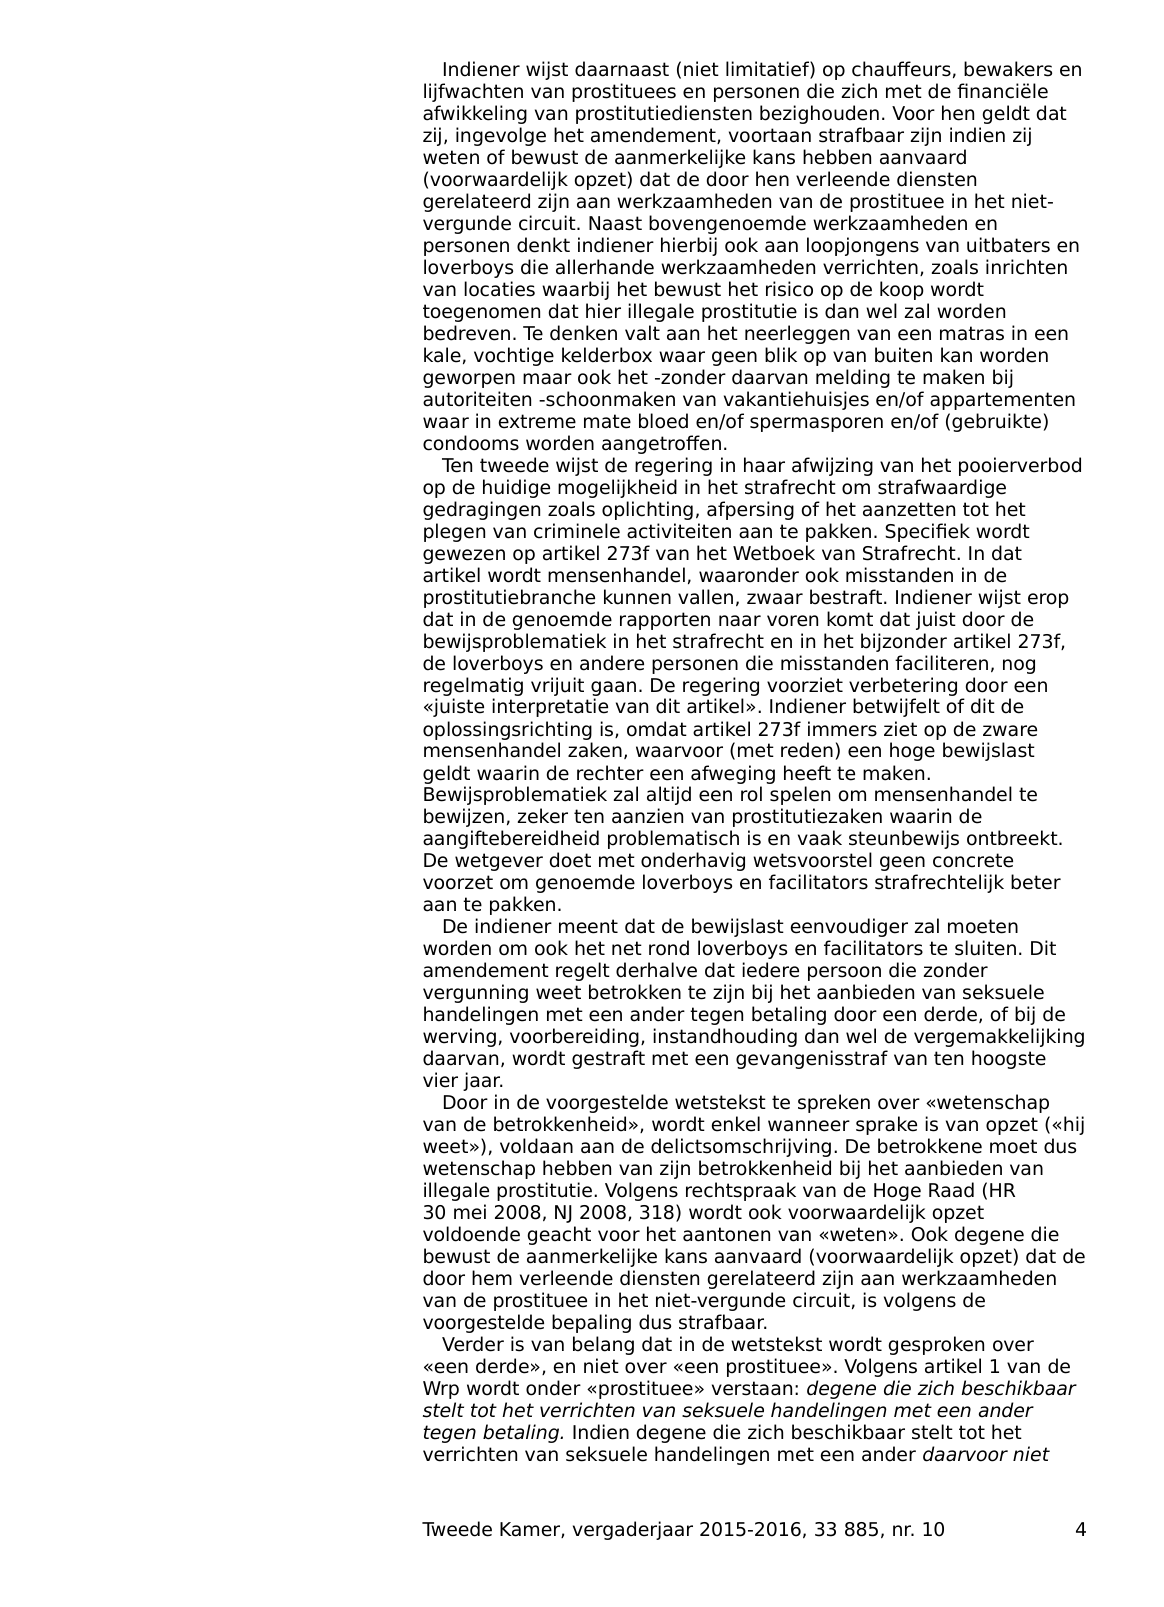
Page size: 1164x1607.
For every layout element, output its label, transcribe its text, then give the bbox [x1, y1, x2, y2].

text Verder is van belang dat in de wetstekst wordt gesproken over «een derde», en niet over «een prostituee». Volgens artikel 1 van de Wrp wordt onder «prostituee» verstaan: degene die zich beschikbaar stelt tot het verrichten van seksuele handelingen met een ander tegen betaling. Indien degene die zich beschikbaar stelt tot het verrichten van seksuele handelingen met een ander daarvoor niet [422, 1334, 1087, 1466]
text Indiener wijst daarnaast (niet limitatief) op chauffeurs, bewakers en lijfwachten van prostituees en personen die zich met de financiële afwikkeling van prostitutiediensten bezighouden. Voor hen geldt dat zij, ingevolge het amendement, voortaan strafbaar zijn indien zij weten of bewust de aanmerkelijke kans hebben aanvaard (voorwaardelijk opzet) dat de door hen verleende diensten gerelateerd zijn aan werkzaamheden van de prostituee in het niet-vergunde circuit. Naast bovengenoemde werkzaamheden en personen denkt indiener hierbij ook aan loopjongens van uitbaters en loverboys die allerhande werkzaamheden verrichten, zoals inrichten van locaties waarbij het bewust het risico op de koop wordt toegenomen dat hier illegale prostitutie is dan wel zal worden bedreven. Te denken valt aan het neerleggen van een matras in een kale, vochtige kelderbox waar geen blik op van buiten kan worden geworpen maar ook het -zonder daarvan melding te maken bij autoriteiten -schoonmaken van vakantiehuisjes en/of appartementen waar in extreme mate bloed en/of spermasporen en/of (gebruikte) condooms worden aangetroffen. [422, 59, 1087, 455]
text Ten tweede wijst de regering in haar afwijzing van het pooierverbod op de huidige mogelijkheid in het strafrecht om strafwaardige gedragingen zoals oplichting, afpersing of het aanzetten tot het plegen van criminele activiteiten aan te pakken. Specifiek wordt gewezen op artikel 273f van het Wetboek van Strafrecht. In dat artikel wordt mensenhandel, waaronder ook misstanden in de prostitutiebranche kunnen vallen, zwaar bestraft. Indiener wijst erop dat in de genoemde rapporten naar voren komt dat juist door de bewijsproblematiek in het strafrecht en in het bijzonder artikel 273f, de loverboys en andere personen die misstanden faciliteren, nog regelmatig vrijuit gaan. De regering voorziet verbetering door een «juiste interpretatie van dit artikel». Indiener betwijfelt of dit de oplossingsrichting is, omdat artikel 273f immers ziet op de zware mensenhandel zaken, waarvoor (met reden) een hoge bewijslast geldt waarin de rechter een afweging heeft te maken. Bewijsproblematiek zal altijd een rol spelen om mensenhandel te bewijzen, zeker ten aanzien van prostitutiezaken waarin de aangiftebereidheid problematisch is en vaak steunbewijs ontbreekt. De wetgever doet met onderhavig wetsvoorstel geen concrete voorzet om genoemde loverboys en facilitators strafrechtelijk beter aan te pakken. [422, 455, 1087, 916]
text Door in de voorgestelde wetstekst te spreken over «wetenschap van de betrokkenheid», wordt enkel wanneer sprake is van opzet («hij weet»), voldaan aan de delictsomschrijving. De betrokkene moet dus wetenschap hebben van zijn betrokkenheid bij het aanbieden van illegale prostitutie. Volgens rechtspraak van de Hoge Raad (HR 30 mei 2008, NJ 2008, 318) wordt ook voorwaardelijk opzet voldoende geacht voor het aantonen van «weten». Ook degene die bewust de aanmerkelijke kans aanvaard (voorwaardelijk opzet) dat de door hem verleende diensten gerelateerd zijn aan werkzaamheden van de prostituee in het niet-vergunde circuit, is volgens de voorgestelde bepaling dus strafbaar. [422, 1092, 1087, 1334]
text De indiener meent dat de bewijslast eenvoudiger zal moeten worden om ook het net rond loverboys en facilitators te sluiten. Dit amendement regelt derhalve dat iedere persoon die zonder vergunning weet betrokken te zijn bij het aanbieden van seksuele handelingen met een ander tegen betaling door een derde, of bij de werving, voorbereiding, instandhouding dan wel de vergemakkelijking daarvan, wordt gestraft met een gevangenisstraf van ten hoogste vier jaar. [422, 916, 1087, 1092]
